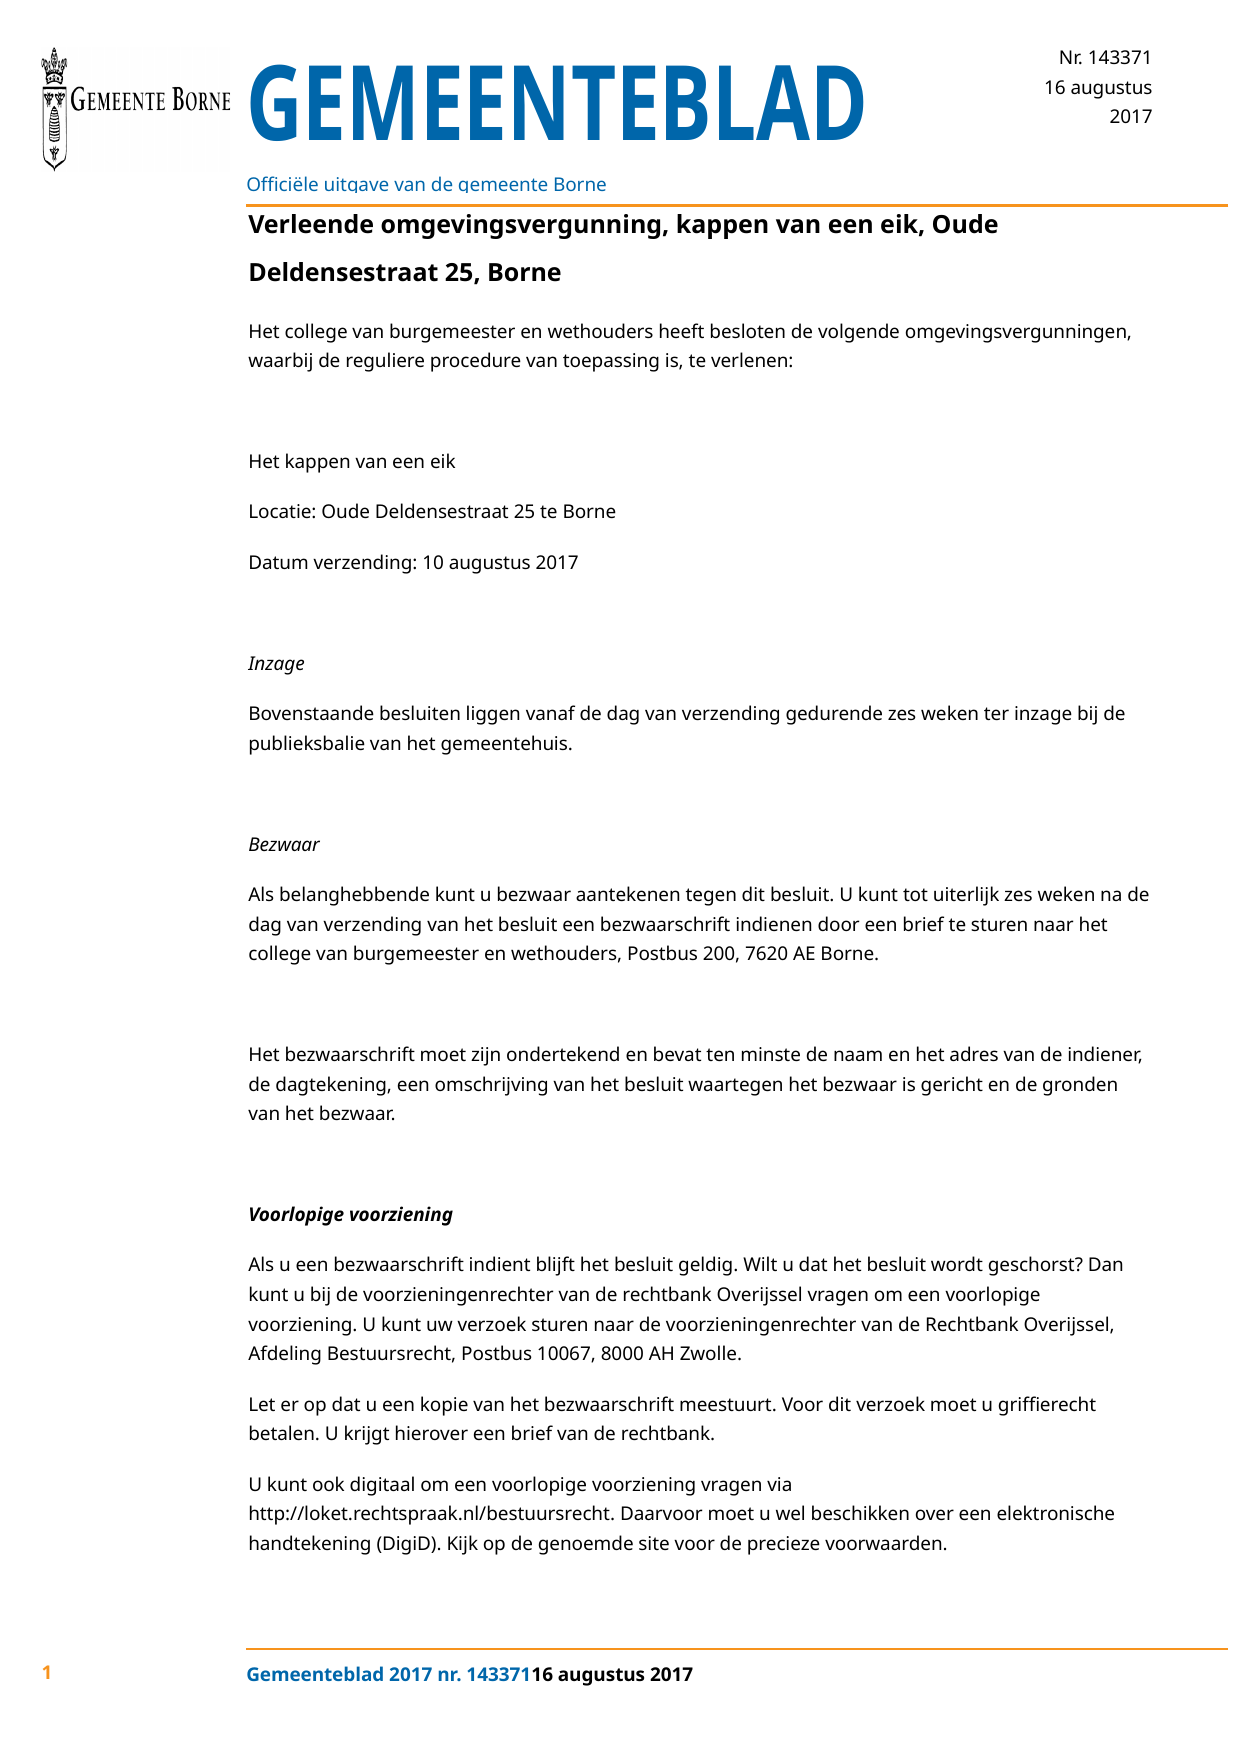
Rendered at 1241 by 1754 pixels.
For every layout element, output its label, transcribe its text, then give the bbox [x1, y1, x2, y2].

text Locatie: Oude Deldensestraat 25 te Borne [248, 499, 1152, 524]
text Inzage [248, 650, 1152, 676]
text Verleende omgevingsvergunning, kappen van een eik, Oude Deldensestraat 25, Borne [248, 207, 1152, 288]
text Voorlopige voorziening [248, 1201, 1152, 1227]
text Het college van burgemeester en wethouders heeft besloten de volgende omgevingsvergunningen, waarbij de reguliere procedure van toepassing is, te verlenen: [248, 318, 1152, 373]
text Let er op dat u een kopie van het bezwaarschrift meestuurt. Voor dit verzoek moet u griffierecht betalen. U krijgt hierover een brief van de rechtbank. [248, 1391, 1152, 1446]
text Als u een bezwaarschrift indient blijft het besluit geldig. Wilt u dat het besluit wordt geschorst? Dan kunt u bij de voorzieningenrechter van de rechtbank Overijssel vragen om een voorlopige voorziening. U kunt uw verzoek sturen naar de voorzieningenrechter van de Rechtbank Overijssel, Afdeling Bestuursrecht, Postbus 10067, 8000 AH Zwolle. [248, 1252, 1152, 1366]
text Het bezwaarschrift moet zijn ondertekend en bevat ten minste de naam en het adres van de indiener, de dagtekening, een omschrijving van het besluit waartegen het bezwaar is gericht en de gronden van het bezwaar. [248, 1041, 1152, 1126]
text Het kappen van een eik [248, 448, 1152, 474]
picture [41, 47, 231, 172]
text U kunt ook digitaal om een voorlopige voorziening vragen via http://loket.rechtspraak.nl/bestuursrecht. Daarvoor moet u wel beschikken over een elektronische handtekening (DigiD). Kijk op de genoemde site voor de precieze voorwaarden. [248, 1471, 1152, 1556]
text Bezwaar [248, 831, 1152, 857]
text Als belanghebbende kunt u bezwaar aantekenen tegen dit besluit. U kunt tot uiterlijk zes weken na de dag van verzending van het besluit een bezwaarschrift indienen door een brief te sturen naar het college van burgemeester en wethouders, Postbus 200, 7620 AE Borne. [248, 881, 1152, 966]
text Bovenstaande besluiten liggen vanaf de dag van verzending gedurende zes weken ter inzage bij de publieksbalie van het gemeentehuis. [248, 700, 1152, 756]
text Datum verzending: 10 augustus 2017 [248, 549, 1152, 575]
